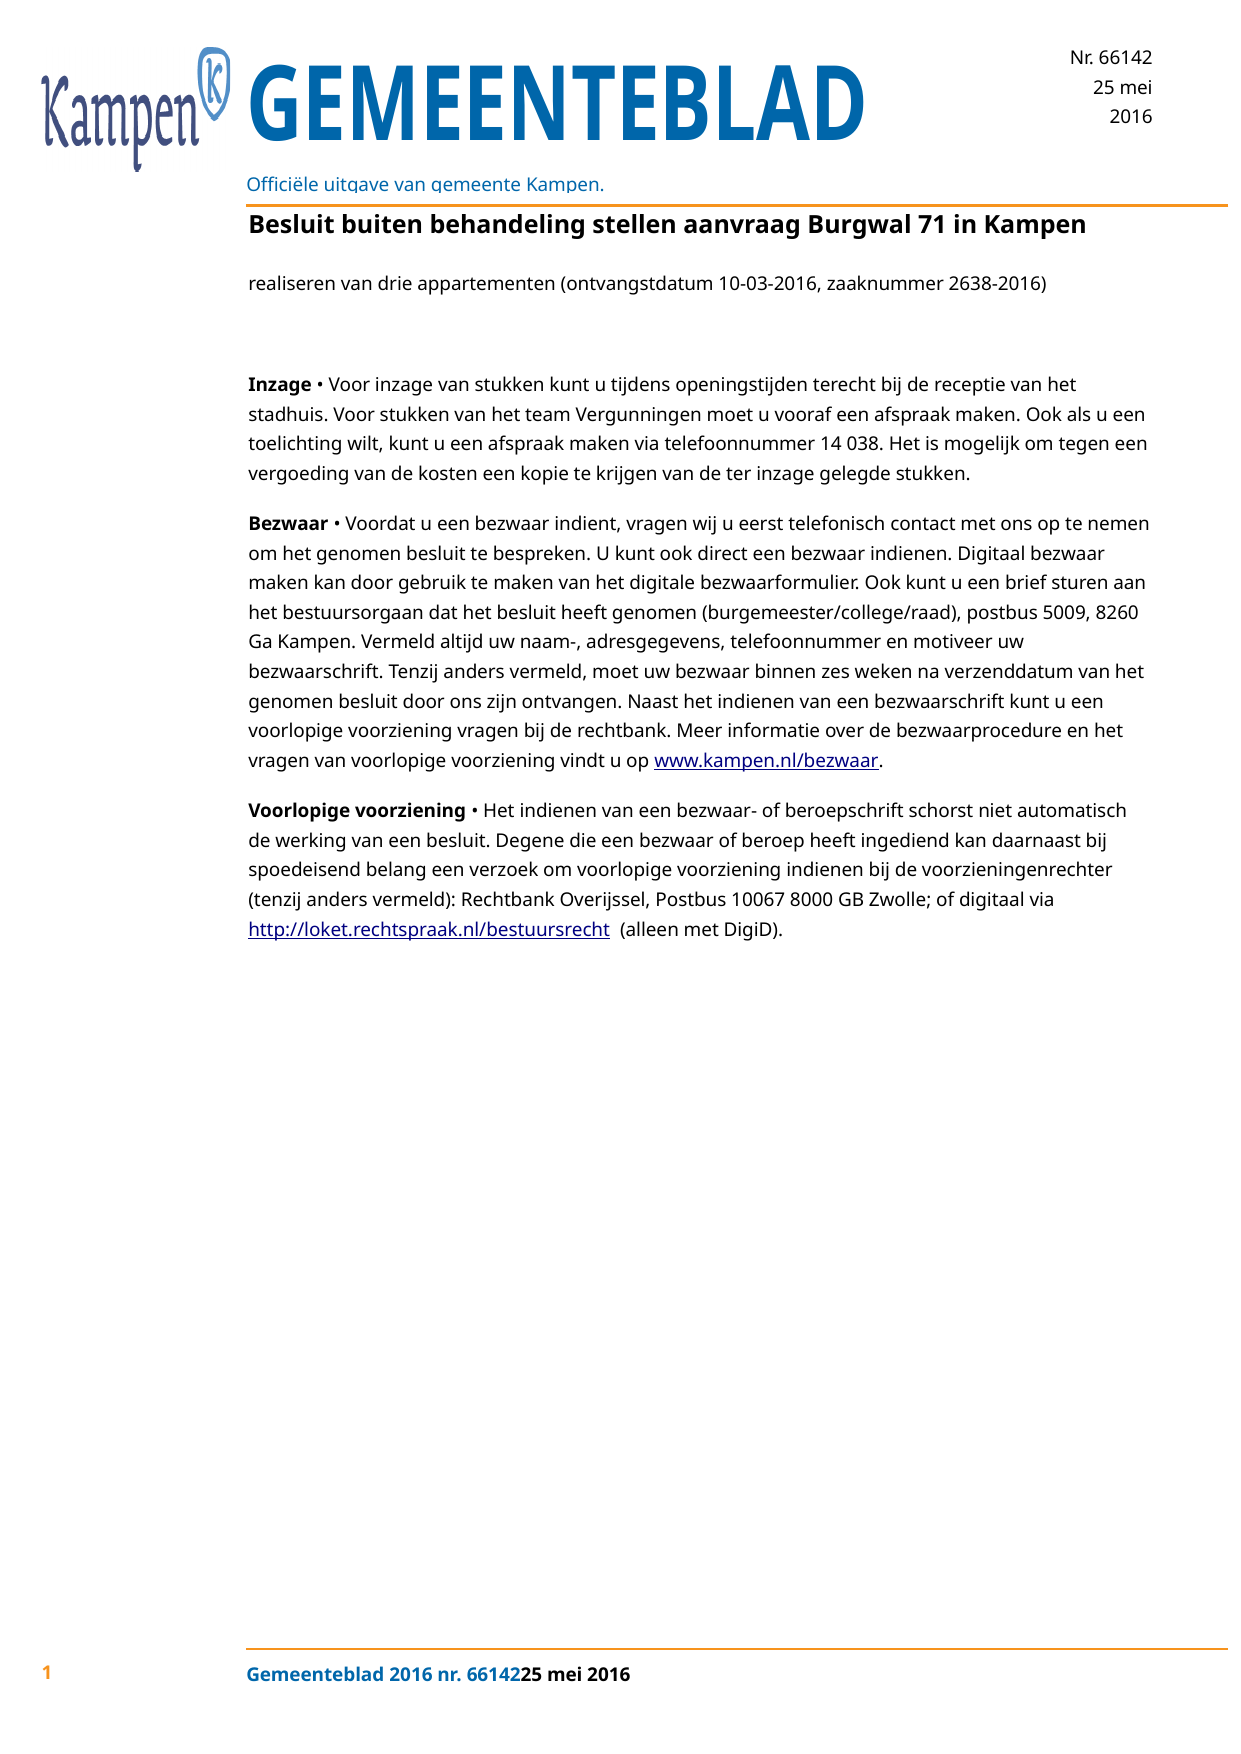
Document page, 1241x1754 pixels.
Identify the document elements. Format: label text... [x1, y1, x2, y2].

picture [41, 47, 231, 172]
text Voorlopige voorziening • Het indienen van een bezwaar- of beroepschrift schorst niet automatisch de werking van een besluit. Degene die een bezwaar of beroep heeft ingediend kan daarnaast bij spoedeisend belang een verzoek om voorlopige voorziening indienen bij de voorzieningenrechter (tenzij anders vermeld): Rechtbank Overijssel, Postbus 10067 8000 GB Zwolle; of digitaal via http://loket.rechtspraak.nl/bestuursrecht (alleen met DigiD). [248, 797, 1152, 941]
text Bezwaar • Voordat u een bezwaar indient, vragen wij u eerst telefonisch contact met ons op te nemen om het genomen besluit te bespreken. U kunt ook direct een bezwaar indienen. Digitaal bezwaar maken kan door gebruik te maken van het digitale bezwaarformulier. Ook kunt u een brief sturen aan het bestuursorgaan dat het besluit heeft genomen (burgemeester/college/raad), postbus 5009, 8260 Ga Kampen. Vermeld altijd uw naam-, adresgegevens, telefoonnummer en motiveer uw bezwaarschrift. Tenzij anders vermeld, moet uw bezwaar binnen zes weken na verzenddatum van het genomen besluit door ons zijn ontvangen. Naast het indienen van een bezwaarschrift kunt u een voorlopige voorziening vragen bij de rechtbank. Meer informatie over de bezwaarprocedure en het vragen van voorlopige voorziening vindt u op www.kampen.nl/bezwaar. [248, 510, 1152, 773]
text Besluit buiten behandeling stellen aanvraag Burgwal 71 in Kampen [248, 207, 1152, 241]
text realiseren van drie appartementen (ontvangstdatum 10-03-2016, zaaknummer 2638-2016) [248, 270, 1152, 296]
text Inzage • Voor inzage van stukken kunt u tijdens openingstijden terecht bij de receptie van het stadhuis. Voor stukken van het team Vergunningen moet u vooraf een afspraak maken. Ook als u een toelichting wilt, kunt u een afspraak maken via telefoonnummer 14 038. Het is mogelijk om tegen een vergoeding van de kosten een kopie te krijgen van de ter inzage gelegde stukken. [248, 371, 1152, 486]
